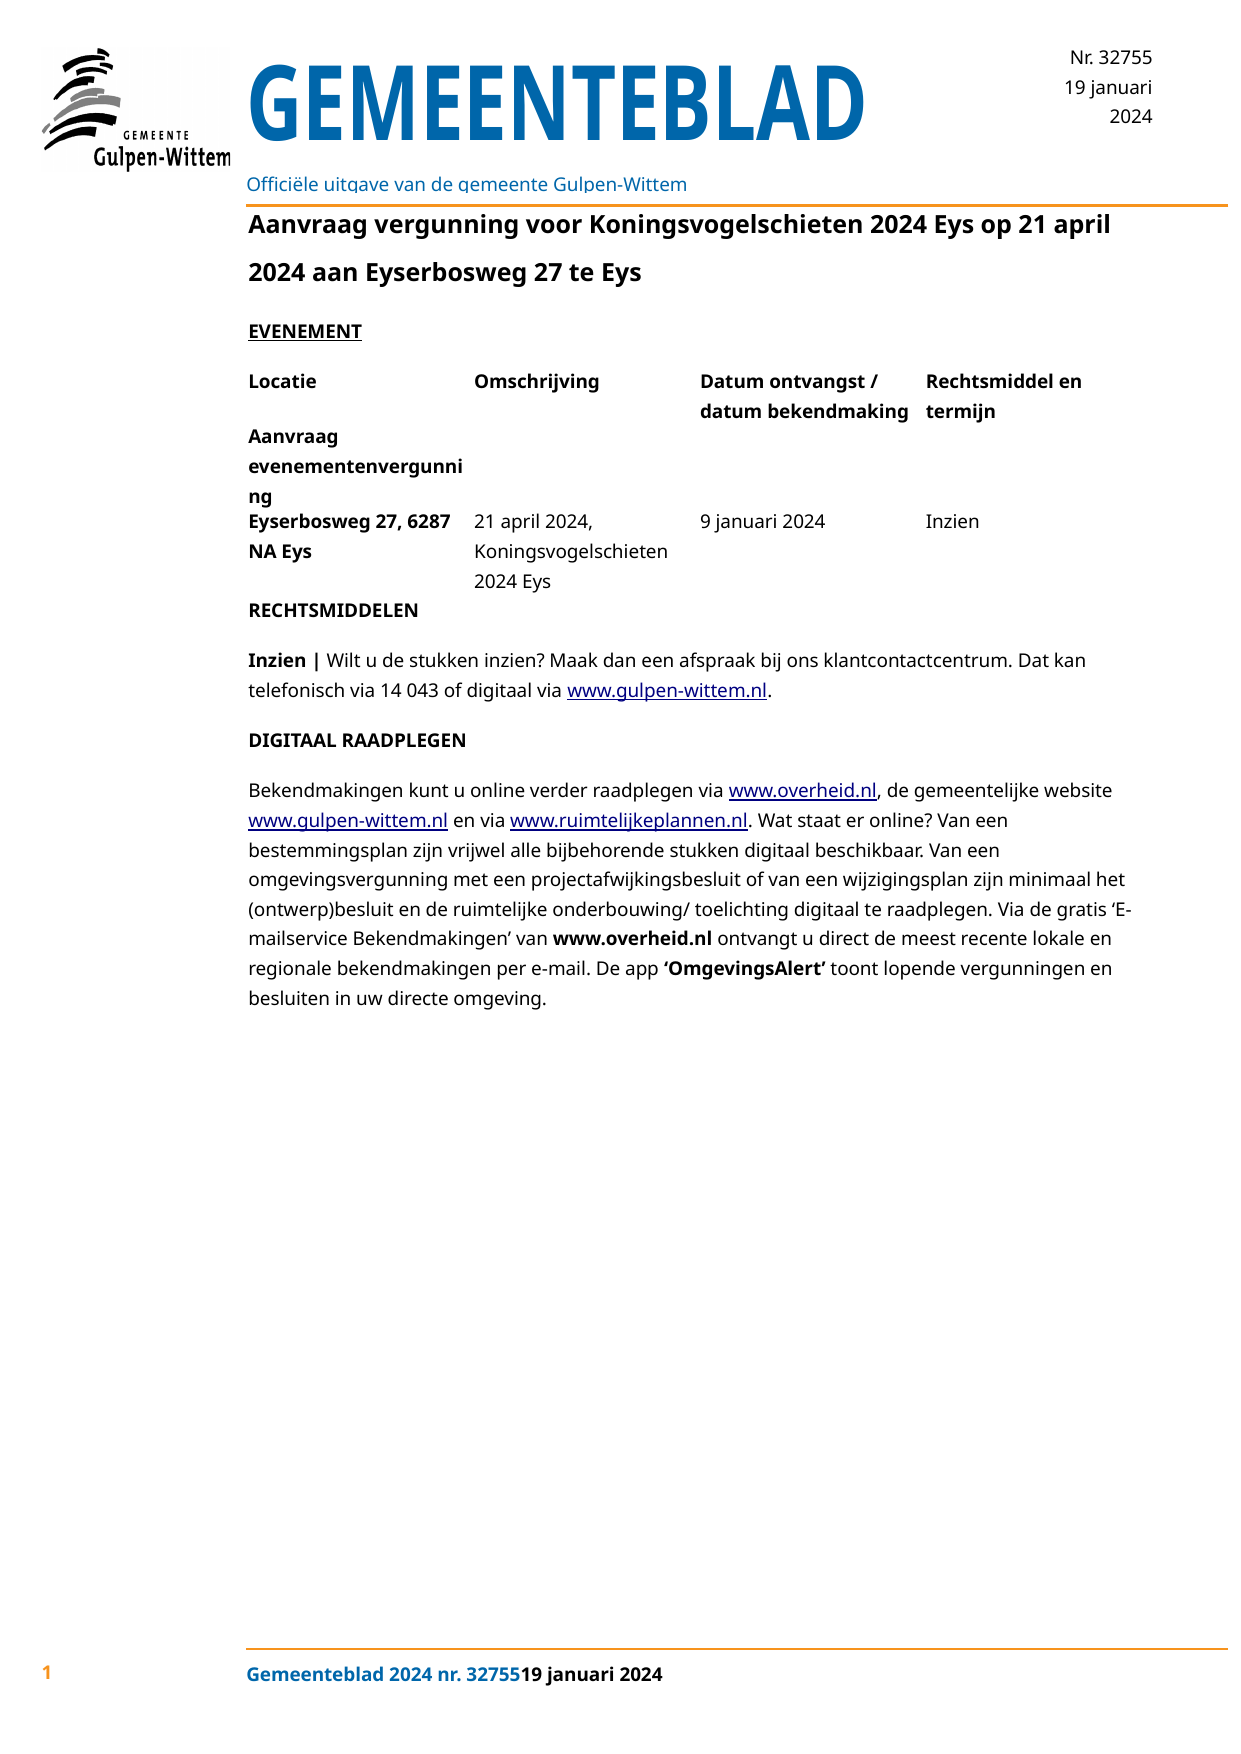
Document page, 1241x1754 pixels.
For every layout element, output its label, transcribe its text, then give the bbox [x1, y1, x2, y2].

table_cell Aanvraag evenementenvergunning [248, 424, 474, 509]
table_header Locatie [248, 369, 474, 424]
picture [41, 47, 231, 172]
table_cell 9 januari 2024 [700, 509, 926, 593]
table_header Omschrijving [474, 369, 700, 424]
table_header Datum ontvangst / datum bekendmaking [700, 369, 926, 424]
text Aanvraag vergunning voor Koningsvogelschieten 2024 Eys op 21 april 2024 aan Eyserbosweg 27 te Eys [248, 207, 1152, 288]
text DIGITAAL RAADPLEGEN [248, 727, 1152, 753]
table_cell [474, 424, 700, 509]
text RECHTSMIDDELEN [248, 597, 1152, 622]
text Bekendmakingen kunt u online verder raadplegen via www.overheid.nl, de gemeentelijke website www.gulpen-wittem.nl en via www.ruimtelijkeplannen.nl. Wat staat er online? Van een bestemmingsplan zijn vrijwel alle bijbehorende stukken digitaal beschikbaar. Van een omgevingsvergunning met een projectafwijkingsbesluit of van een wijzigingsplan zijn minimaal het (ontwerp)besluit en de ruimtelijke onderbouwing/ toelichting digitaal te raadplegen. Via de gratis ‘E-mailservice Bekendmakingen’ van www.overheid.nl ontvangt u direct de meest recente lokale en regionale bekendmakingen per e-mail. De app ‘OmgevingsAlert’ toont lopende vergunningen en besluiten in uw directe omgeving. [248, 778, 1152, 1010]
text EVENEMENT [248, 318, 1152, 344]
table_cell 21 april 2024, Koningsvogelschieten 2024 Eys [474, 509, 700, 593]
table_cell [700, 424, 926, 509]
text Inzien | Wilt u de stukken inzien? Maak dan een afspraak bij ons klantcontactcentrum. Dat kan telefonisch via 14 043 of digitaal via www.gulpen-wittem.nl. [248, 647, 1152, 702]
table_cell [926, 424, 1152, 509]
table_cell Eyserbosweg 27, 6287 NA Eys [248, 509, 474, 593]
table_header Rechtsmiddel en termijn [926, 369, 1152, 424]
table_cell Inzien [926, 509, 1152, 593]
